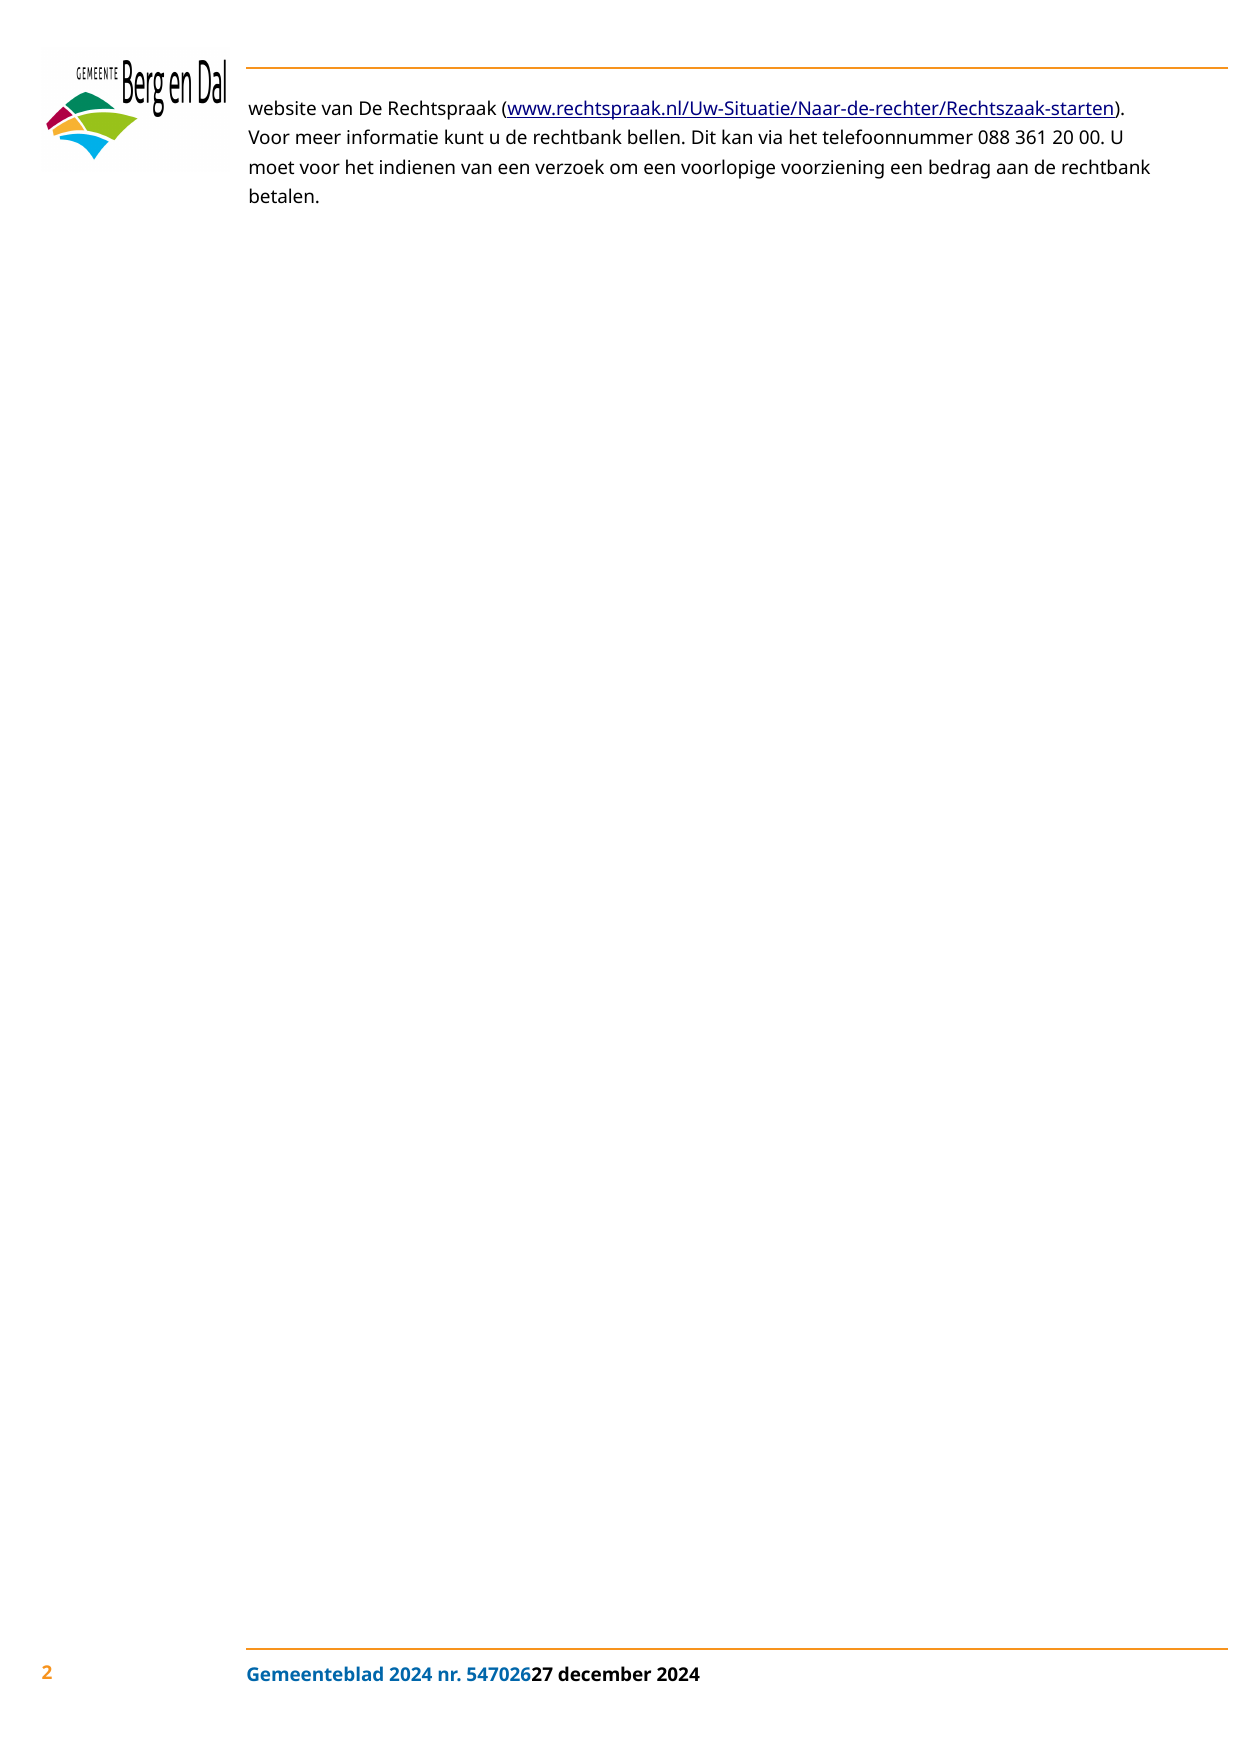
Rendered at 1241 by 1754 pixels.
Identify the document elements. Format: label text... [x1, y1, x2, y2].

text website van De Rechtspraak (www.rechtspraak.nl/Uw-Situatie/Naar-de-rechter/Rechtszaak-starten). Voor meer informatie kunt u de rechtbank bellen. Dit kan via het telefoonnummer 088 361 20 00. U moet voor het indienen van een verzoek om een voorlopige voorziening een bedrag aan de rechtbank betalen. [248, 95, 1152, 209]
picture [41, 47, 231, 172]
